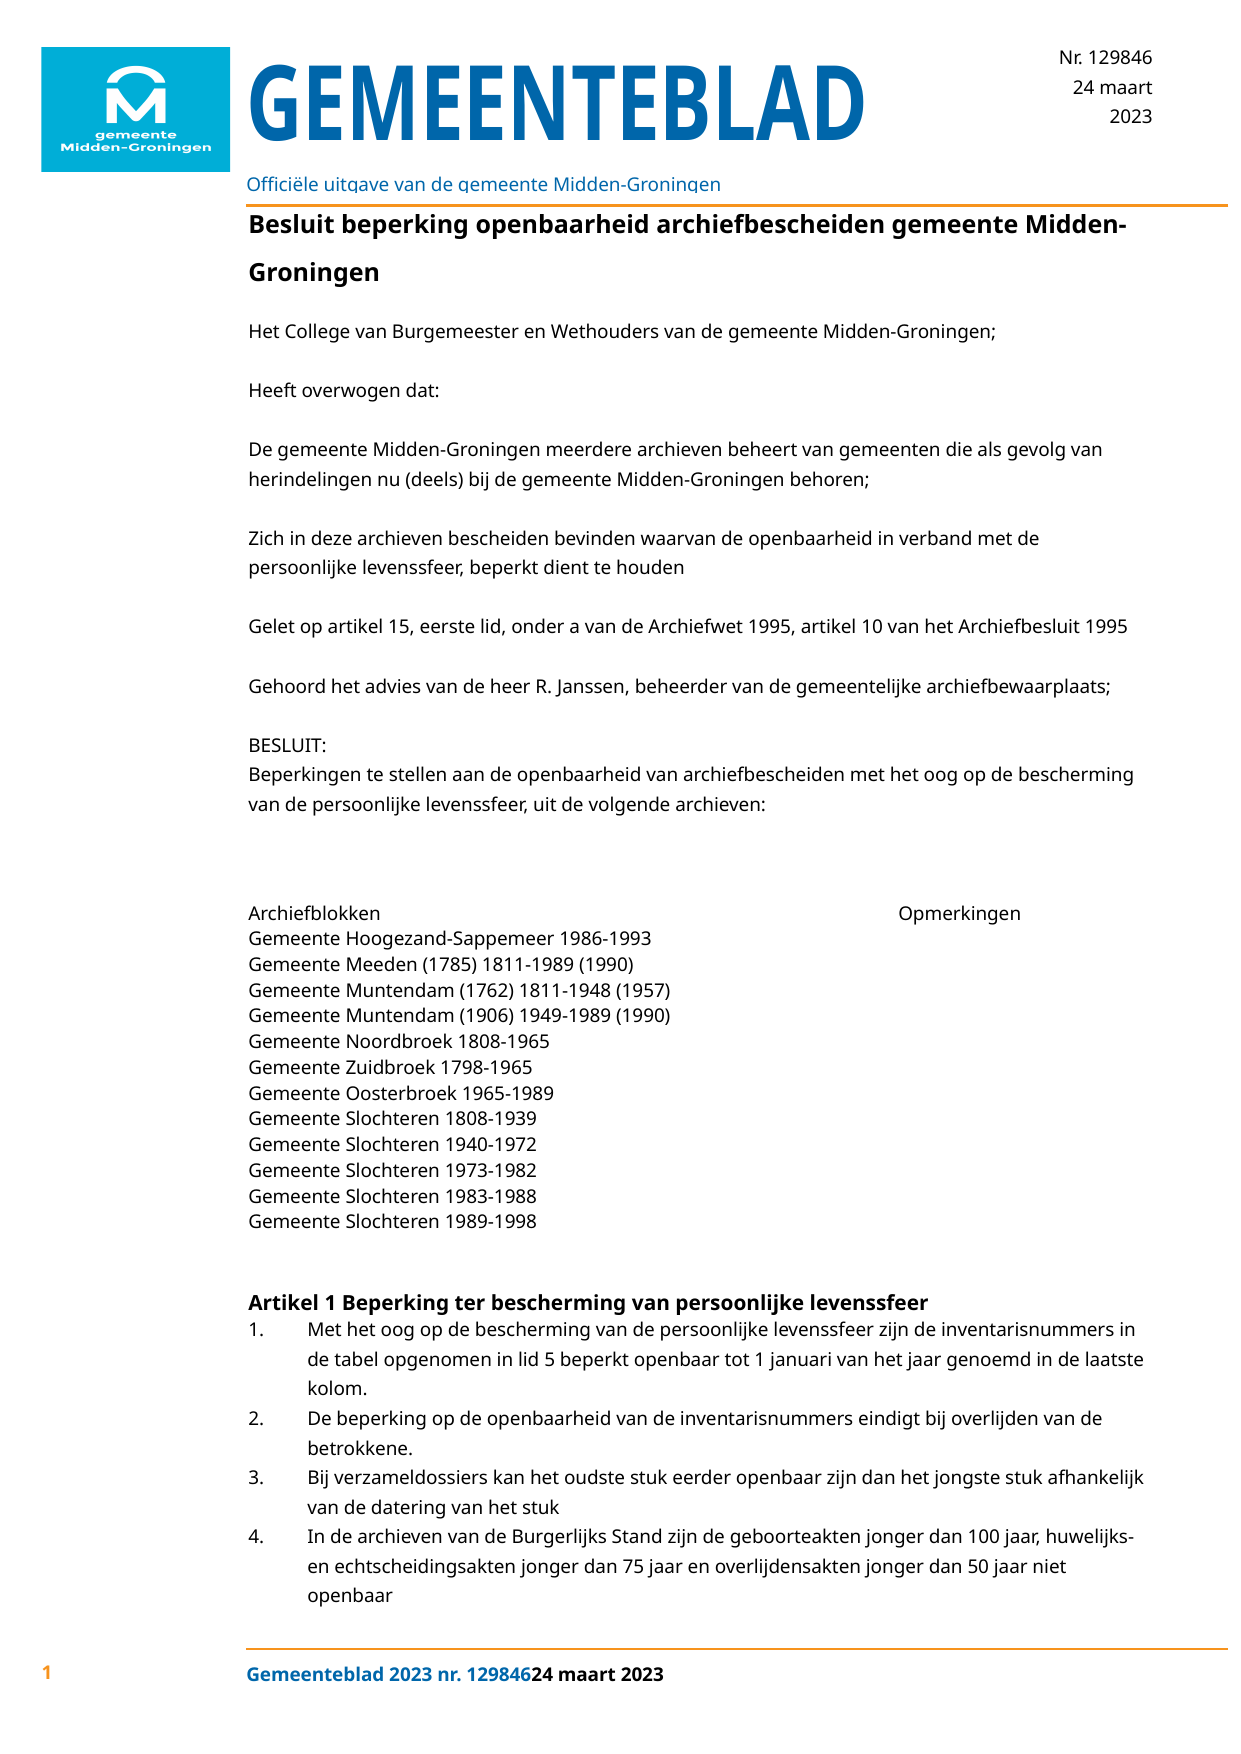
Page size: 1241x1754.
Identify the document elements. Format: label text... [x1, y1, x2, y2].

text Zich in deze archieven bescheiden bevinden waarvan de openbaarheid in verband met de persoonlijke levenssfeer, beperkt dient te houden [248, 525, 1152, 580]
table_cell [898, 951, 1152, 977]
text Gehoord het advies van de heer R. Janssen, beheerder van de gemeentelijke archiefbewaarplaats; [248, 673, 1152, 699]
text De gemeente Midden-Groningen meerdere archieven beheert van gemeenten die als gevolg van herindelingen nu (deels) bij de gemeente Midden-Groningen behoren; [248, 436, 1152, 492]
table_cell Gemeente Noordbroek 1808-1965 [248, 1029, 898, 1054]
table_cell Gemeente Zuidbroek 1798-1965 [248, 1054, 898, 1080]
text BESLUIT: [248, 732, 1152, 758]
table_cell [898, 1131, 1152, 1157]
text Heeft overwogen dat: [248, 377, 1152, 403]
picture [184, 146, 190, 153]
table_cell Gemeente Slochteren 1808-1939 [248, 1106, 898, 1131]
text Het College van Burgemeester en Wethouders van de gemeente Midden-Groningen; [248, 318, 1152, 344]
table_header Archiefblokken [248, 900, 898, 926]
picture [107, 89, 165, 122]
table_cell [898, 1209, 1152, 1234]
table_cell [898, 926, 1152, 951]
table_cell [898, 1183, 1152, 1208]
table_cell Gemeente Slochteren 1989-1998 [248, 1209, 898, 1234]
table_cell Gemeente Slochteren 1940-1972 [248, 1131, 898, 1157]
table_cell Gemeente Muntendam (1762) 1811-1948 (1957) [248, 977, 898, 1003]
list In de archieven van de Burgerlijks Stand zijn de geboorteakten jonger dan 100 jaar, huwelijks- en echtscheidingsakten jonger dan 75 jaar en overlijdensakten jonger dan 50 jaar niet openbaar [248, 1523, 1152, 1608]
table_cell [898, 1029, 1152, 1054]
table_cell [898, 1054, 1152, 1080]
text Besluit beperking openbaarheid archiefbescheiden gemeente Midden-Groningen [248, 207, 1152, 288]
table_header Opmerkingen [898, 900, 1152, 926]
table_cell Gemeente Muntendam (1906) 1949-1989 (1990) [248, 1003, 898, 1028]
table_cell Gemeente Hoogezand-Sappemeer 1986-1993 [248, 926, 898, 951]
table_cell Gemeente Meeden (1785) 1811-1989 (1990) [248, 951, 898, 977]
text Artikel 1 Beperking ter bescherming van persoonlijke levenssfeer [248, 1288, 1152, 1316]
table_cell [898, 1106, 1152, 1131]
text Beperkingen te stellen aan de openbaarheid van archiefbescheiden met het oog op de bescherming van de persoonlijke levenssfeer, uit de volgende archieven: [248, 762, 1152, 817]
list Met het oog op de bescherming van de persoonlijke levenssfeer zijn de inventarisnummers in de tabel opgenomen in lid 5 beperkt openbaar tot 1 januari van het jaar genoemd in de laatste kolom. [248, 1316, 1152, 1401]
text Gelet op artikel 15, eerste lid, onder a van de Archiefwet 1995, artikel 10 van het Archiefbesluit 1995 [248, 614, 1152, 639]
picture [108, 66, 164, 82]
table_cell Gemeente Slochteren 1983-1988 [248, 1183, 898, 1208]
list Bij verzameldossiers kan het oudste stuk eerder openbaar zijn dan het jongste stuk afhankelijk van de datering van het stuk [248, 1464, 1152, 1519]
table_cell [898, 977, 1152, 1003]
list De beperking op de openbaarheid van de inventarisnummers eindigt bij overlijden van de betrokkene. [248, 1405, 1152, 1460]
table_cell [898, 1080, 1152, 1106]
table_cell Gemeente Slochteren 1973-1982 [248, 1157, 898, 1183]
table_cell [898, 1003, 1152, 1028]
table_cell Gemeente Oosterbroek 1965-1989 [248, 1080, 898, 1106]
table_cell [898, 1157, 1152, 1183]
